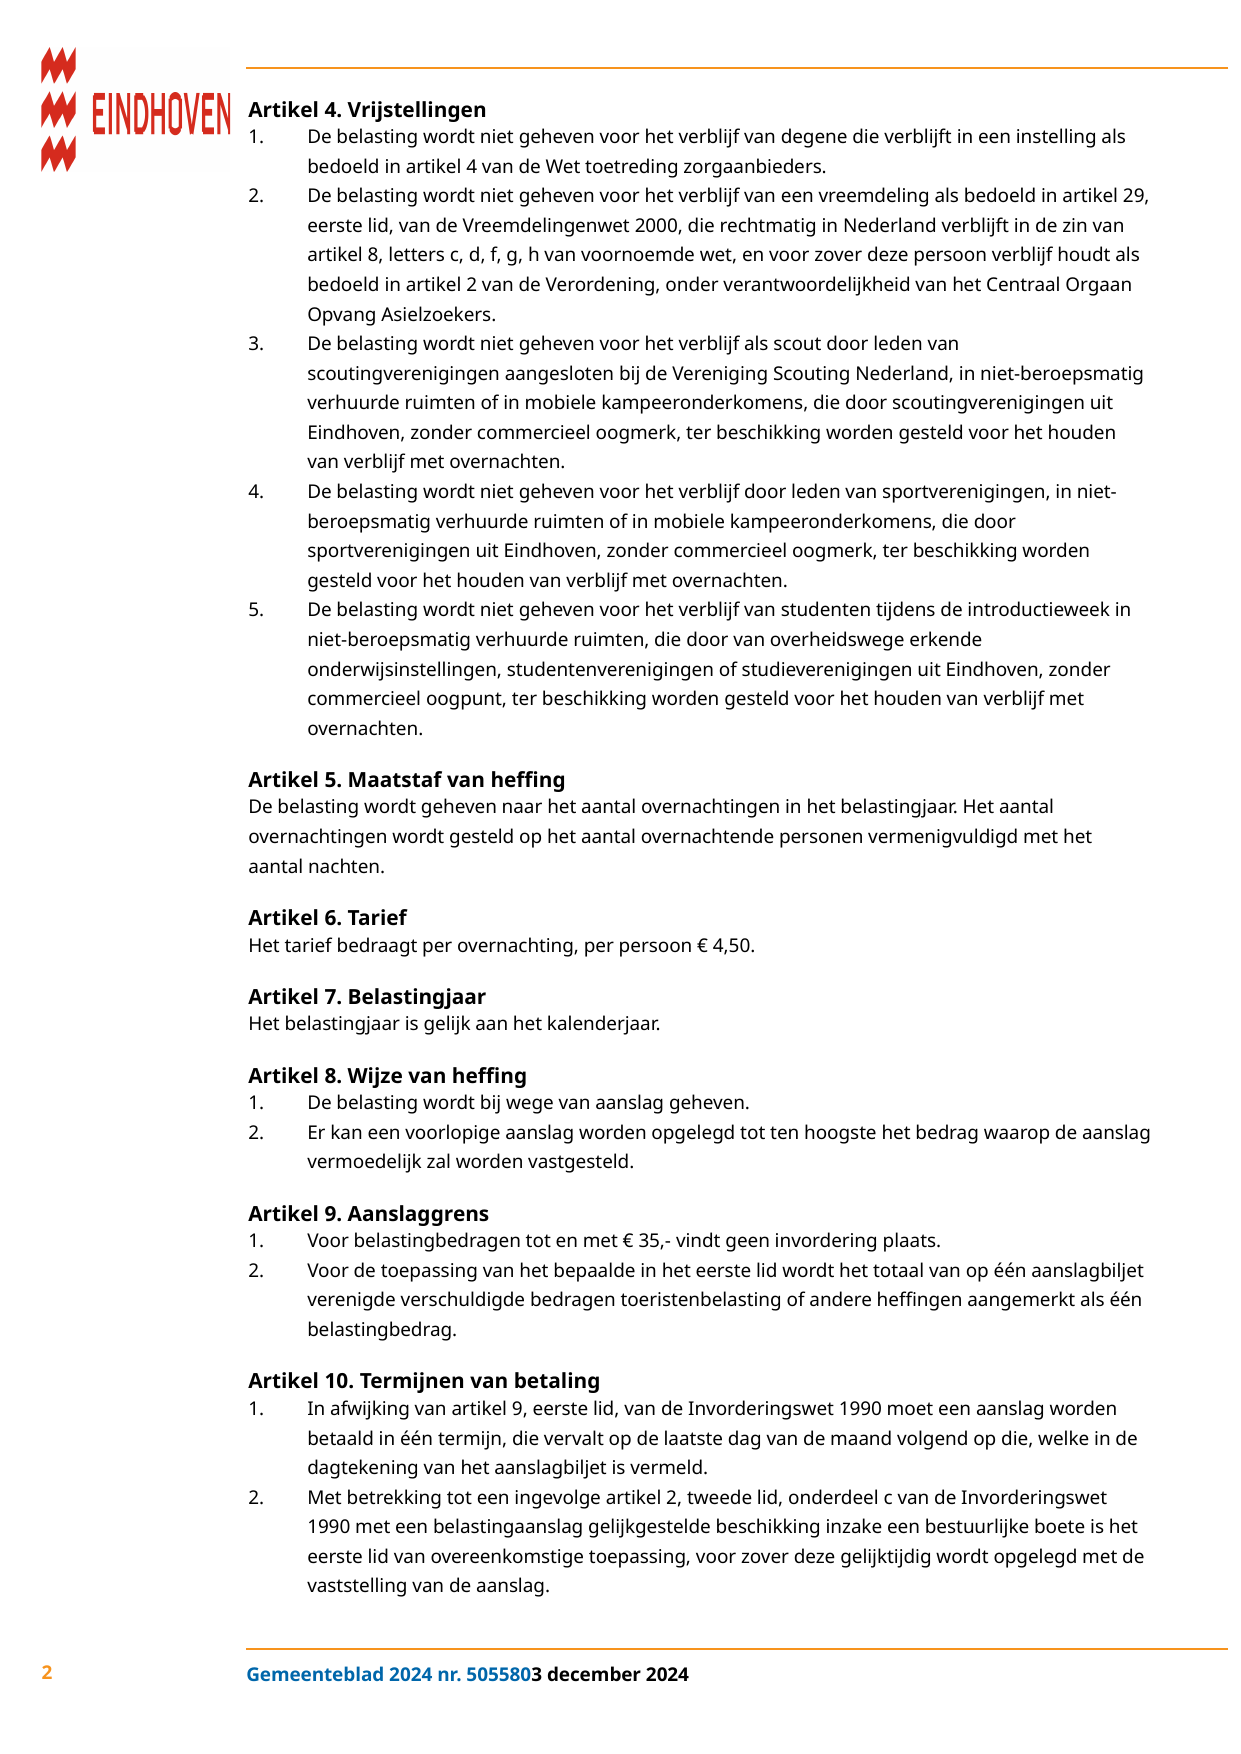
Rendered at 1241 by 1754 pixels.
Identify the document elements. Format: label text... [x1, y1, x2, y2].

text Artikel 5. Maatstaf van heffing [248, 765, 1152, 794]
text De belasting wordt geheven naar het aantal overnachtingen in het belastingjaar. Het aantal overnachtingen wordt gesteld op het aantal overnachtende personen vermenigvuldigd met het aantal nachten. [248, 794, 1152, 879]
text Artikel 7. Belastingjaar [248, 982, 1152, 1011]
picture [41, 47, 231, 172]
list De belasting wordt niet geheven voor het verblijf door leden van sportverenigingen, in niet-beroepsmatig verhuurde ruimten of in mobiele kampeeronderkomens, die door sportverenigingen uit Eindhoven, zonder commercieel oogmerk, ter beschikking worden gesteld voor het houden van verblijf met overnachten. [248, 478, 1152, 593]
list Met betrekking tot een ingevolge artikel 2, tweede lid, onderdeel c van de Invorderingswet 1990 met een belastingaanslag gelijkgestelde beschikking inzake een bestuurlijke boete is het eerste lid van overeenkomstige toepassing, voor zover deze gelijktijdig wordt opgelegd met de vaststelling van de aanslag. [248, 1484, 1152, 1598]
list Voor de toepassing van het bepaalde in het eerste lid wordt het totaal van op één aanslagbiljet verenigde verschuldigde bedragen toeristenbelasting of andere heffingen aangemerkt als één belastingbedrag. [248, 1257, 1152, 1342]
text Artikel 8. Wijze van heffing [248, 1061, 1152, 1089]
text Artikel 9. Aanslaggrens [248, 1199, 1152, 1227]
list De belasting wordt niet geheven voor het verblijf als scout door leden van scoutingverenigingen aangesloten bij de Vereniging Scouting Nederland, in niet-beroepsmatig verhuurde ruimten of in mobiele kampeeronderkomens, die door scoutingverenigingen uit Eindhoven, zonder commercieel oogmerk, ter beschikking worden gesteld voor het houden van verblijf met overnachten. [248, 330, 1152, 474]
list Er kan een voorlopige aanslag worden opgelegd tot ten hoogste het bedrag waarop de aanslag vermoedelijk zal worden vastgesteld. [248, 1119, 1152, 1174]
text Het belastingjaar is gelijk aan het kalenderjaar. [248, 1011, 1152, 1036]
list De belasting wordt niet geheven voor het verblijf van een vreemdeling als bedoeld in artikel 29, eerste lid, van de Vreemdelingenwet 2000, die rechtmatig in Nederland verblijft in de zin van artikel 8, letters c, d, f, g, h van voornoemde wet, en voor zover deze persoon verblijf houdt als bedoeld in artikel 2 van de Verordening, onder verantwoordelijkheid van het Centraal Orgaan Opvang Asielzoekers. [248, 182, 1152, 326]
list De belasting wordt niet geheven voor het verblijf van degene die verblijft in een instelling als bedoeld in artikel 4 van de Wet toetreding zorgaanbieders. [248, 123, 1152, 178]
text Het tarief bedraagt per overnachting, per persoon € 4,50. [248, 932, 1152, 957]
text Artikel 6. Tarief [248, 903, 1152, 932]
list In afwijking van artikel 9, eerste lid, van de Invorderingswet 1990 moet een aanslag worden betaald in één termijn, die vervalt op de laatste dag van de maand volgend op die, welke in de dagtekening van het aanslagbiljet is vermeld. [248, 1395, 1152, 1480]
text Artikel 10. Termijnen van betaling [248, 1367, 1152, 1395]
list Voor belastingbedragen tot en met € 35,- vindt geen invordering plaats. [248, 1227, 1152, 1253]
text Artikel 4. Vrijstellingen [248, 95, 1152, 123]
list De belasting wordt bij wege van aanslag geheven. [248, 1089, 1152, 1115]
list De belasting wordt niet geheven voor het verblijf van studenten tijdens de introductieweek in niet-beroepsmatig verhuurde ruimten, die door van overheidswege erkende onderwijsinstellingen, studentenverenigingen of studieverenigingen uit Eindhoven, zonder commercieel oogpunt, ter beschikking worden gesteld voor het houden van verblijf met overnachten. [248, 597, 1152, 741]
